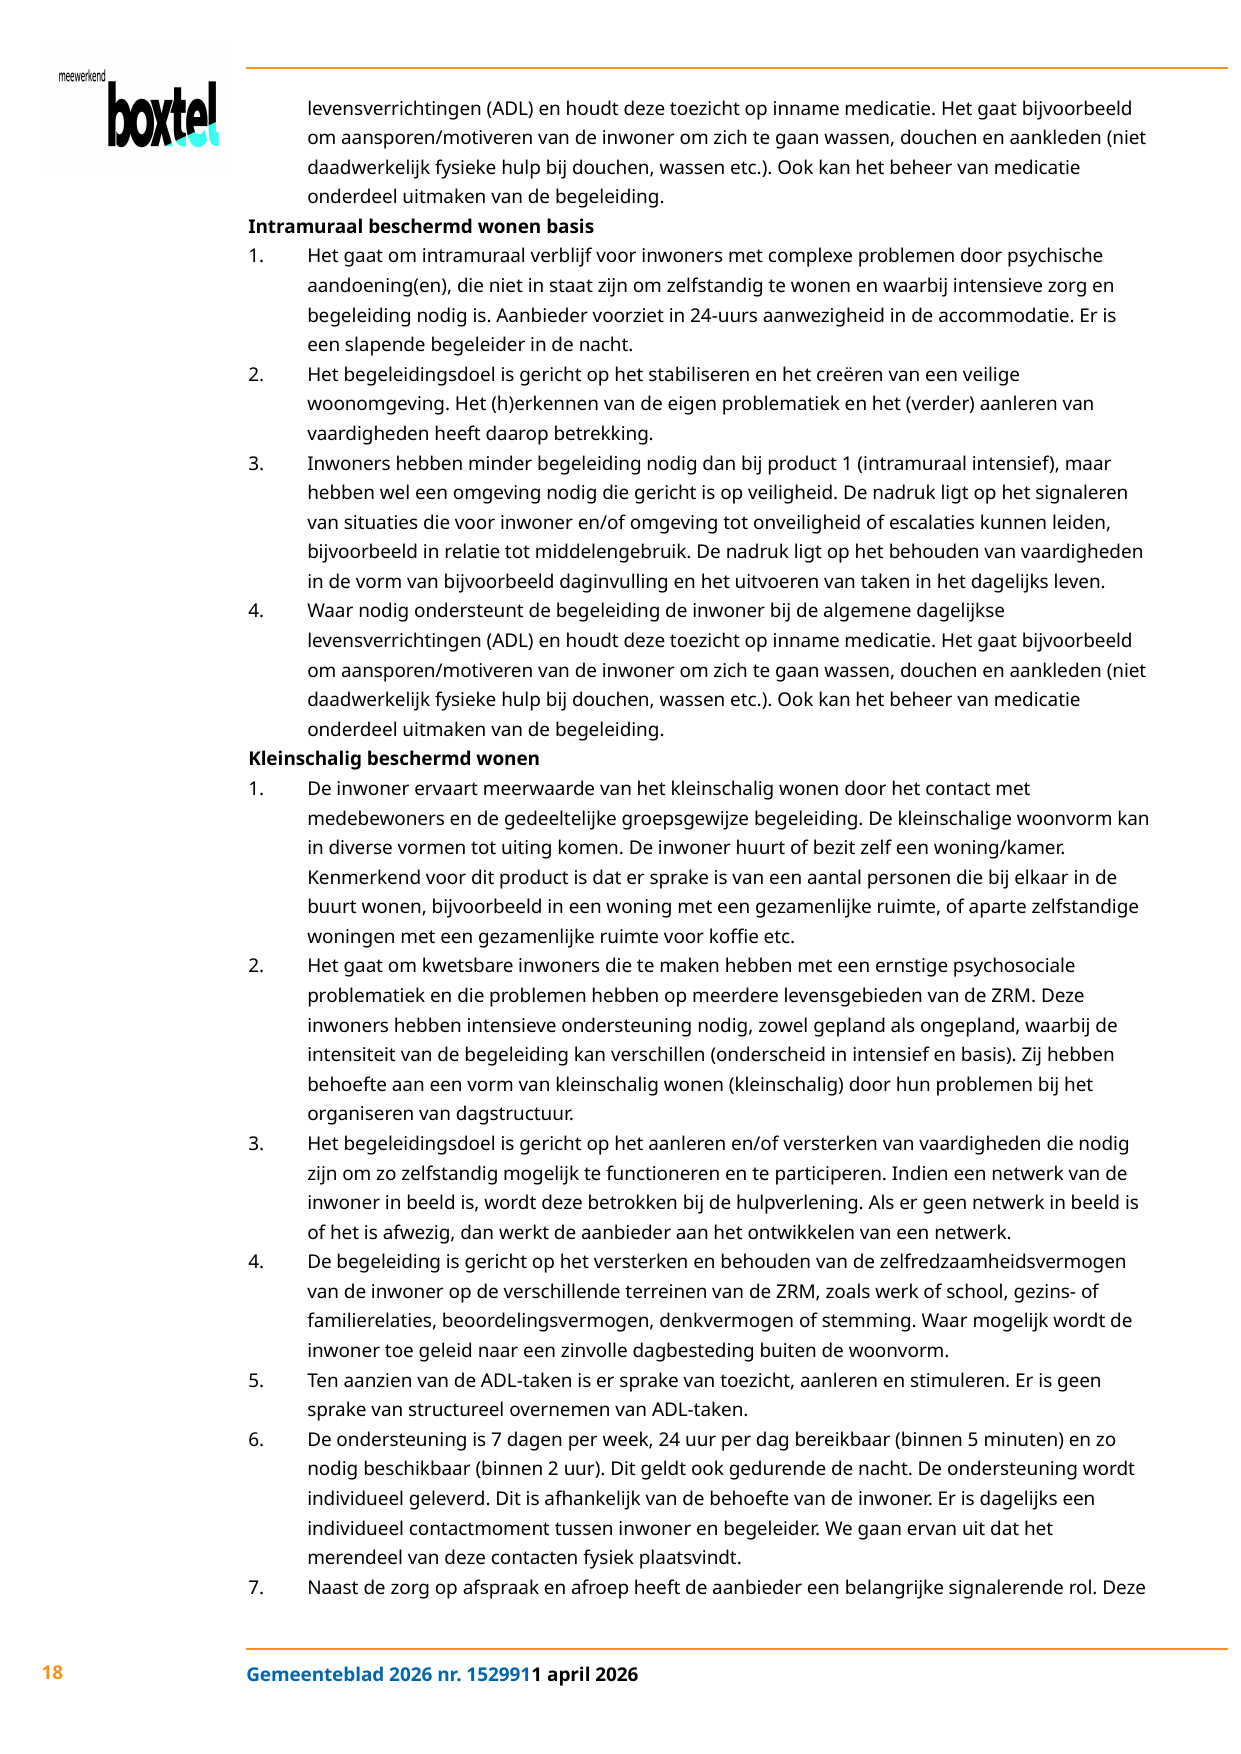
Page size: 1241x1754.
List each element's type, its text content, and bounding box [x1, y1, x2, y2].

list Het gaat om kwetsbare inwoners die te maken hebben met een ernstige psychosociale problematiek en die problemen hebben op meerdere levensgebieden van de ZRM. Deze inwoners hebben intensieve ondersteuning nodig, zowel gepland als ongepland, waarbij de intensiteit van de begeleiding kan verschillen (onderscheid in intensief en basis). Zij hebben behoefte aan een vorm van kleinschalig wonen (kleinschalig) door hun problemen bij het organiseren van dagstructuur. [248, 953, 1152, 1126]
list Ten aanzien van de ADL-taken is er sprake van toezicht, aanleren en stimuleren. Er is geen sprake van structureel overnemen van ADL-taken. [248, 1367, 1152, 1422]
list De ondersteuning is 7 dagen per week, 24 uur per dag bereikbaar (binnen 5 minuten) en zo nodig beschikbaar (binnen 2 uur). Dit geldt ook gedurende de nacht. De ondersteuning wordt individueel geleverd. Dit is afhankelijk van de behoefte van de inwoner. Er is dagelijks een individueel contactmoment tussen inwoner en begeleider. We gaan ervan uit dat het merendeel van deze contacten fysiek plaatsvindt. [248, 1426, 1152, 1570]
list Het gaat om intramuraal verblijf voor inwoners met complexe problemen door psychische aandoening(en), die niet in staat zijn om zelfstandig te wonen en waarbij intensieve zorg en begeleiding nodig is. Aanbieder voorziet in 24-uurs aanwezigheid in de accommodatie. Er is een slapende begeleider in de nacht. [248, 243, 1152, 357]
list Waar nodig ondersteunt de begeleiding de inwoner bij de algemene dagelijkse levensverrichtingen (ADL) en houdt deze toezicht op inname medicatie. Het gaat bijvoorbeeld om aansporen/motiveren van de inwoner om zich te gaan wassen, douchen en aankleden (niet daadwerkelijk fysieke hulp bij douchen, wassen etc.). Ook kan het beheer van medicatie onderdeel uitmaken van de begeleiding. [248, 598, 1152, 742]
list Het begeleidingsdoel is gericht op het stabiliseren en het creëren van een veilige woonomgeving. Het (h)erkennen van de eigen problematiek en het (verder) aanleren van vaardigheden heeft daarop betrekking. [248, 361, 1152, 446]
list Het begeleidingsdoel is gericht op het aanleren en/of versterken van vaardigheden die nodig zijn om zo zelfstandig mogelijk te functioneren en te participeren. Indien een netwerk van de inwoner in beeld is, wordt deze betrokken bij de hulpverlening. Als er geen netwerk in beeld is of het is afwezig, dan werkt de aanbieder aan het ontwikkelen van een netwerk. [248, 1130, 1152, 1245]
picture [41, 47, 231, 172]
list Naast de zorg op afspraak en afroep heeft de aanbieder een belangrijke signalerende rol. Deze [248, 1574, 1152, 1600]
list levensverrichtingen (ADL) en houdt deze toezicht op inname medicatie. Het gaat bijvoorbeeld om aansporen/motiveren van de inwoner om zich te gaan wassen, douchen en aankleden (niet daadwerkelijk fysieke hulp bij douchen, wassen etc.). Ook kan het beheer van medicatie onderdeel uitmaken van de begeleiding. [248, 95, 1152, 209]
list Inwoners hebben minder begeleiding nodig dan bij product 1 (intramuraal intensief), maar hebben wel een omgeving nodig die gericht is op veiligheid. De nadruk ligt op het signaleren van situaties die voor inwoner en/of omgeving tot onveiligheid of escalaties kunnen leiden, bijvoorbeeld in relatie tot middelengebruik. De nadruk ligt op het behouden van vaardigheden in de vorm van bijvoorbeeld daginvulling en het uitvoeren van taken in het dagelijks leven. [248, 450, 1152, 594]
text Intramuraal beschermd wonen basis [248, 213, 1152, 239]
list De inwoner ervaart meerwaarde van het kleinschalig wonen door het contact met medebewoners en de gedeeltelijke groepsgewijze begeleiding. De kleinschalige woonvorm kan in diverse vormen tot uiting komen. De inwoner huurt of bezit zelf een woning/kamer. Kenmerkend voor dit product is dat er sprake is van een aantal personen die bij elkaar in de buurt wonen, bijvoorbeeld in een woning met een gezamenlijke ruimte, of aparte zelfstandige woningen met een gezamenlijke ruimte voor koffie etc. [248, 775, 1152, 949]
list De begeleiding is gericht op het versterken en behouden van de zelfredzaamheidsvermogen van de inwoner op de verschillende terreinen van de ZRM, zoals werk of school, gezins- of familierelaties, beoordelingsvermogen, denkvermogen of stemming. Waar mogelijk wordt de inwoner toe geleid naar een zinvolle dagbesteding buiten de woonvorm. [248, 1248, 1152, 1363]
text Kleinschalig beschermd wonen [248, 746, 1152, 771]
